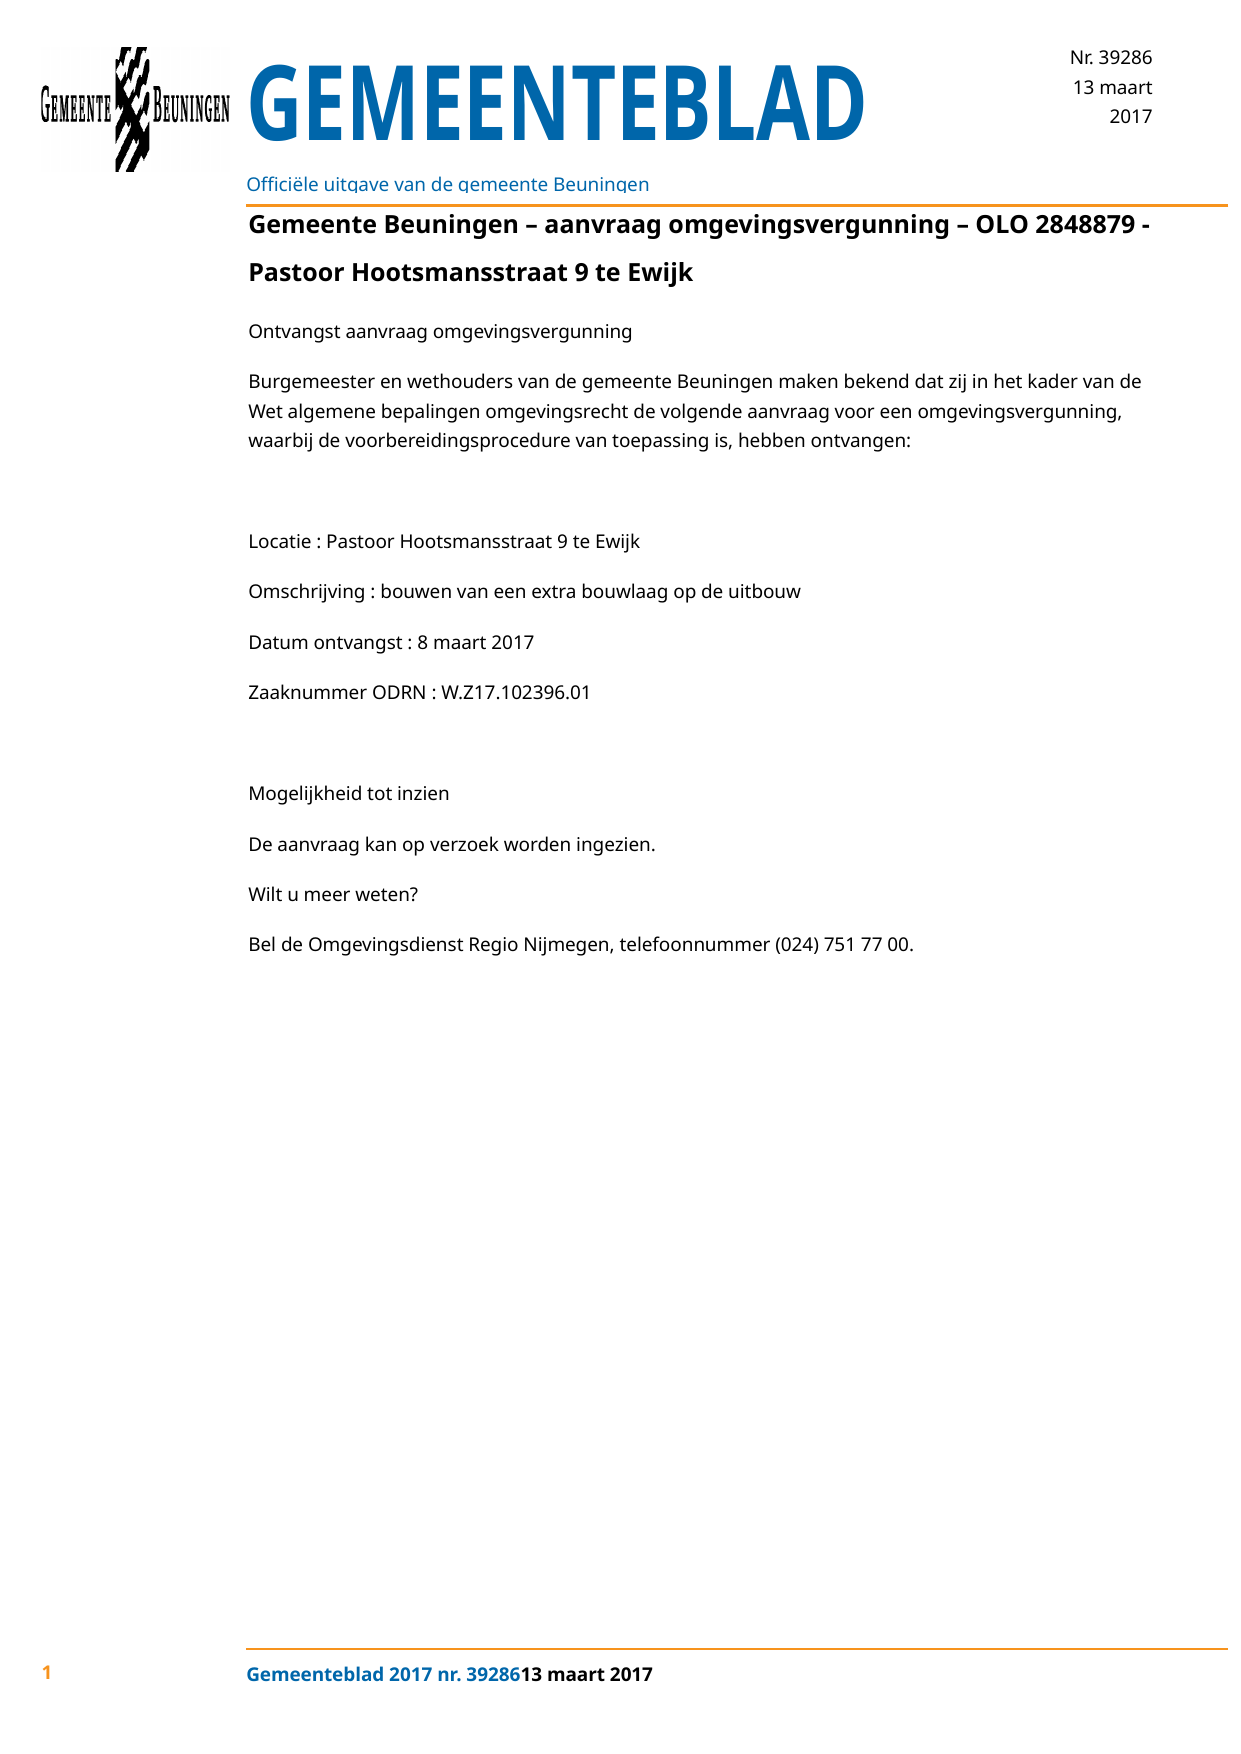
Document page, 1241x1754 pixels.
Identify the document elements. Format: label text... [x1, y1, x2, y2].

text De aanvraag kan op verzoek worden ingezien. [248, 831, 1152, 857]
text Ontvangst aanvraag omgevingsvergunning [248, 318, 1152, 344]
text Burgemeester en wethouders van de gemeente Beuningen maken bekend dat zij in het kader van de Wet algemene bepalingen omgevingsrecht de volgende aanvraag voor een omgevingsvergunning, waarbij de voorbereidingsprocedure van toepassing is, hebben ontvangen: [248, 368, 1152, 453]
text Zaaknummer ODRN : W.Z17.102396.01 [248, 679, 1152, 705]
picture [41, 47, 231, 172]
text Mogelijkheid tot inzien [248, 780, 1152, 806]
text Omschrijving : bouwen van een extra bouwlaag op de uitbouw [248, 579, 1152, 604]
text Gemeente Beuningen – aanvraag omgevingsvergunning – OLO 2848879 - Pastoor Hootsmansstraat 9 te Ewijk [248, 207, 1152, 288]
text Locatie : Pastoor Hootsmansstraat 9 te Ewijk [248, 528, 1152, 554]
text Bel de Omgevingsdienst Regio Nijmegen, telefoonnummer (024) 751 77 00. [248, 932, 1152, 957]
text Wilt u meer weten? [248, 881, 1152, 907]
text Datum ontvangst : 8 maart 2017 [248, 629, 1152, 655]
